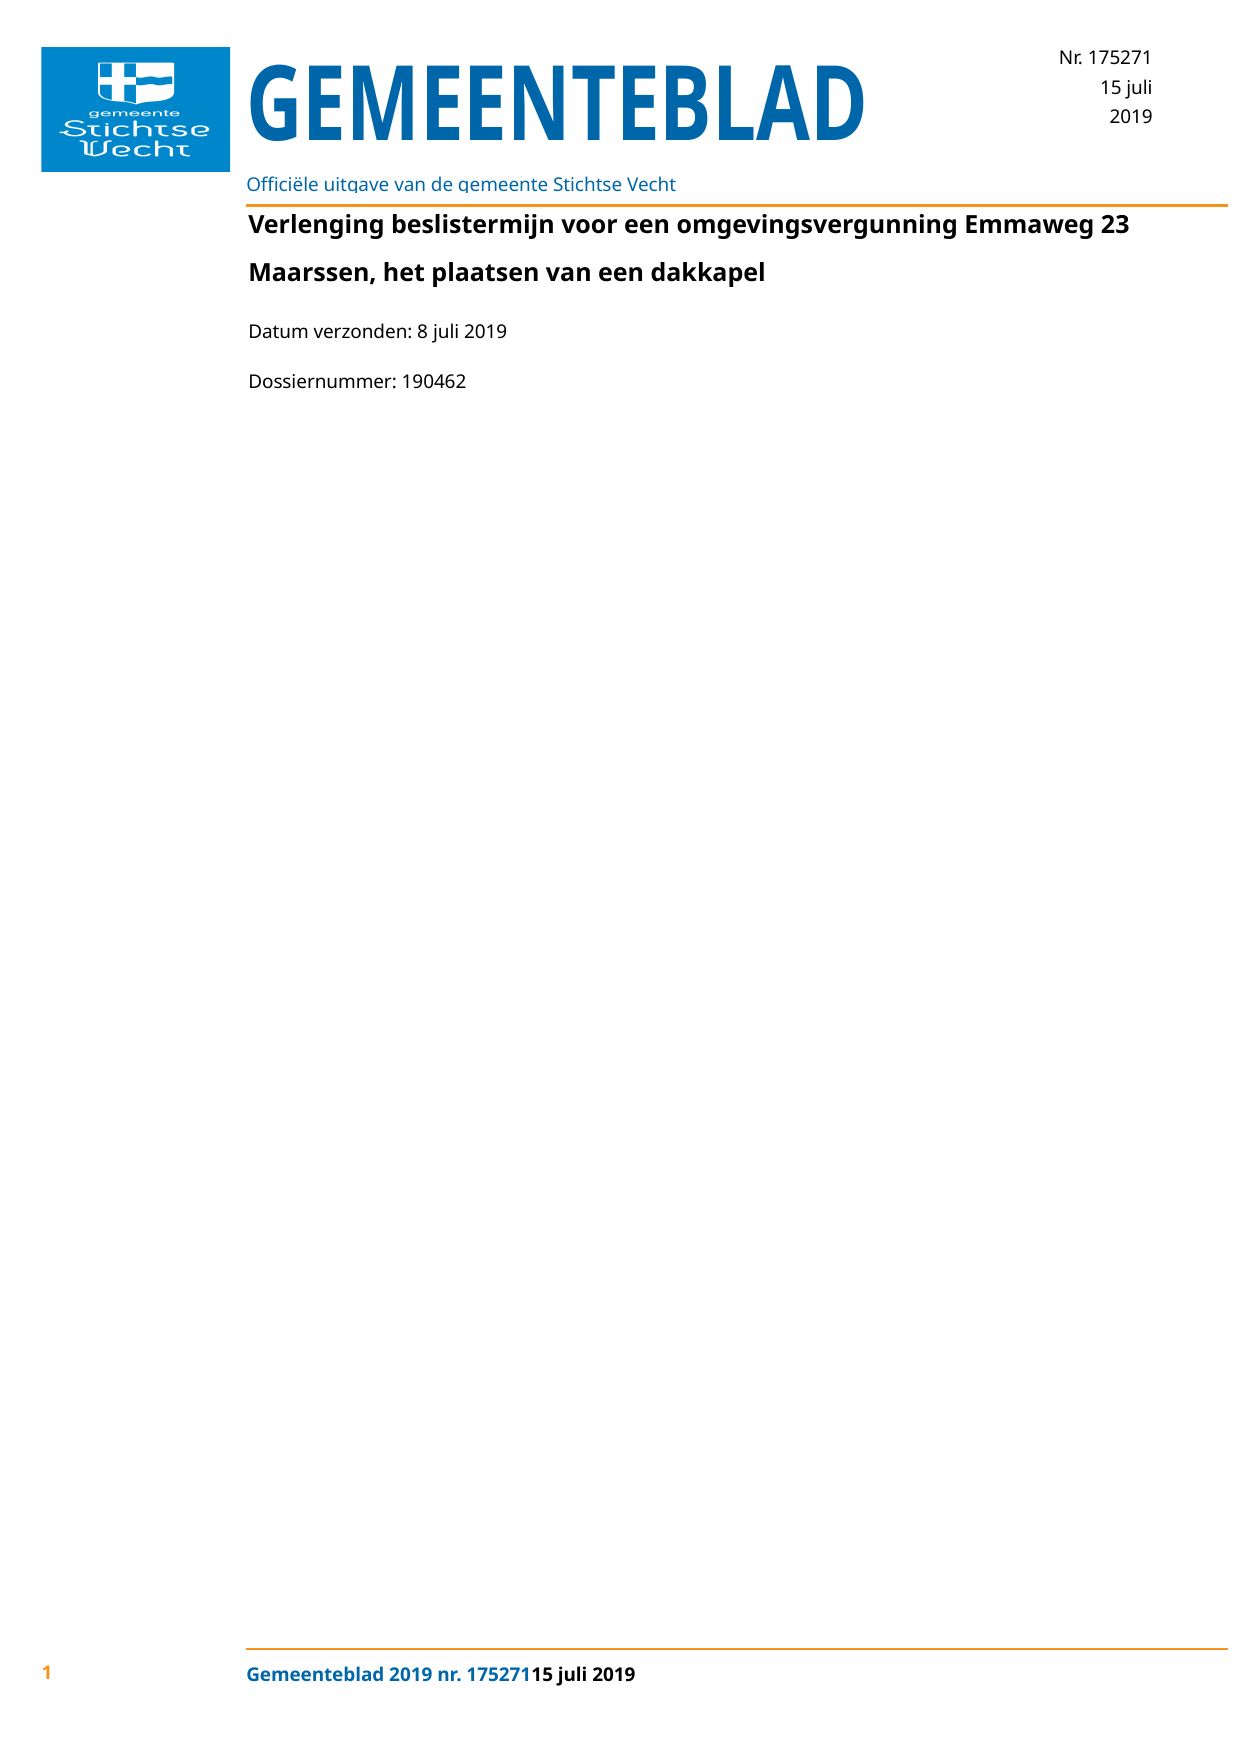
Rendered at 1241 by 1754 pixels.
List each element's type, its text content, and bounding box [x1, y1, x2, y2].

picture [137, 63, 174, 103]
text Dossiernummer: 190462 [248, 368, 1152, 394]
picture [99, 63, 135, 101]
text Datum verzonden: 8 juli 2019 [248, 318, 1152, 344]
text Verlenging beslistermijn voor een omgevingsvergunning Emmaweg 23 Maarssen, het plaatsen van een dakkapel [248, 207, 1152, 288]
